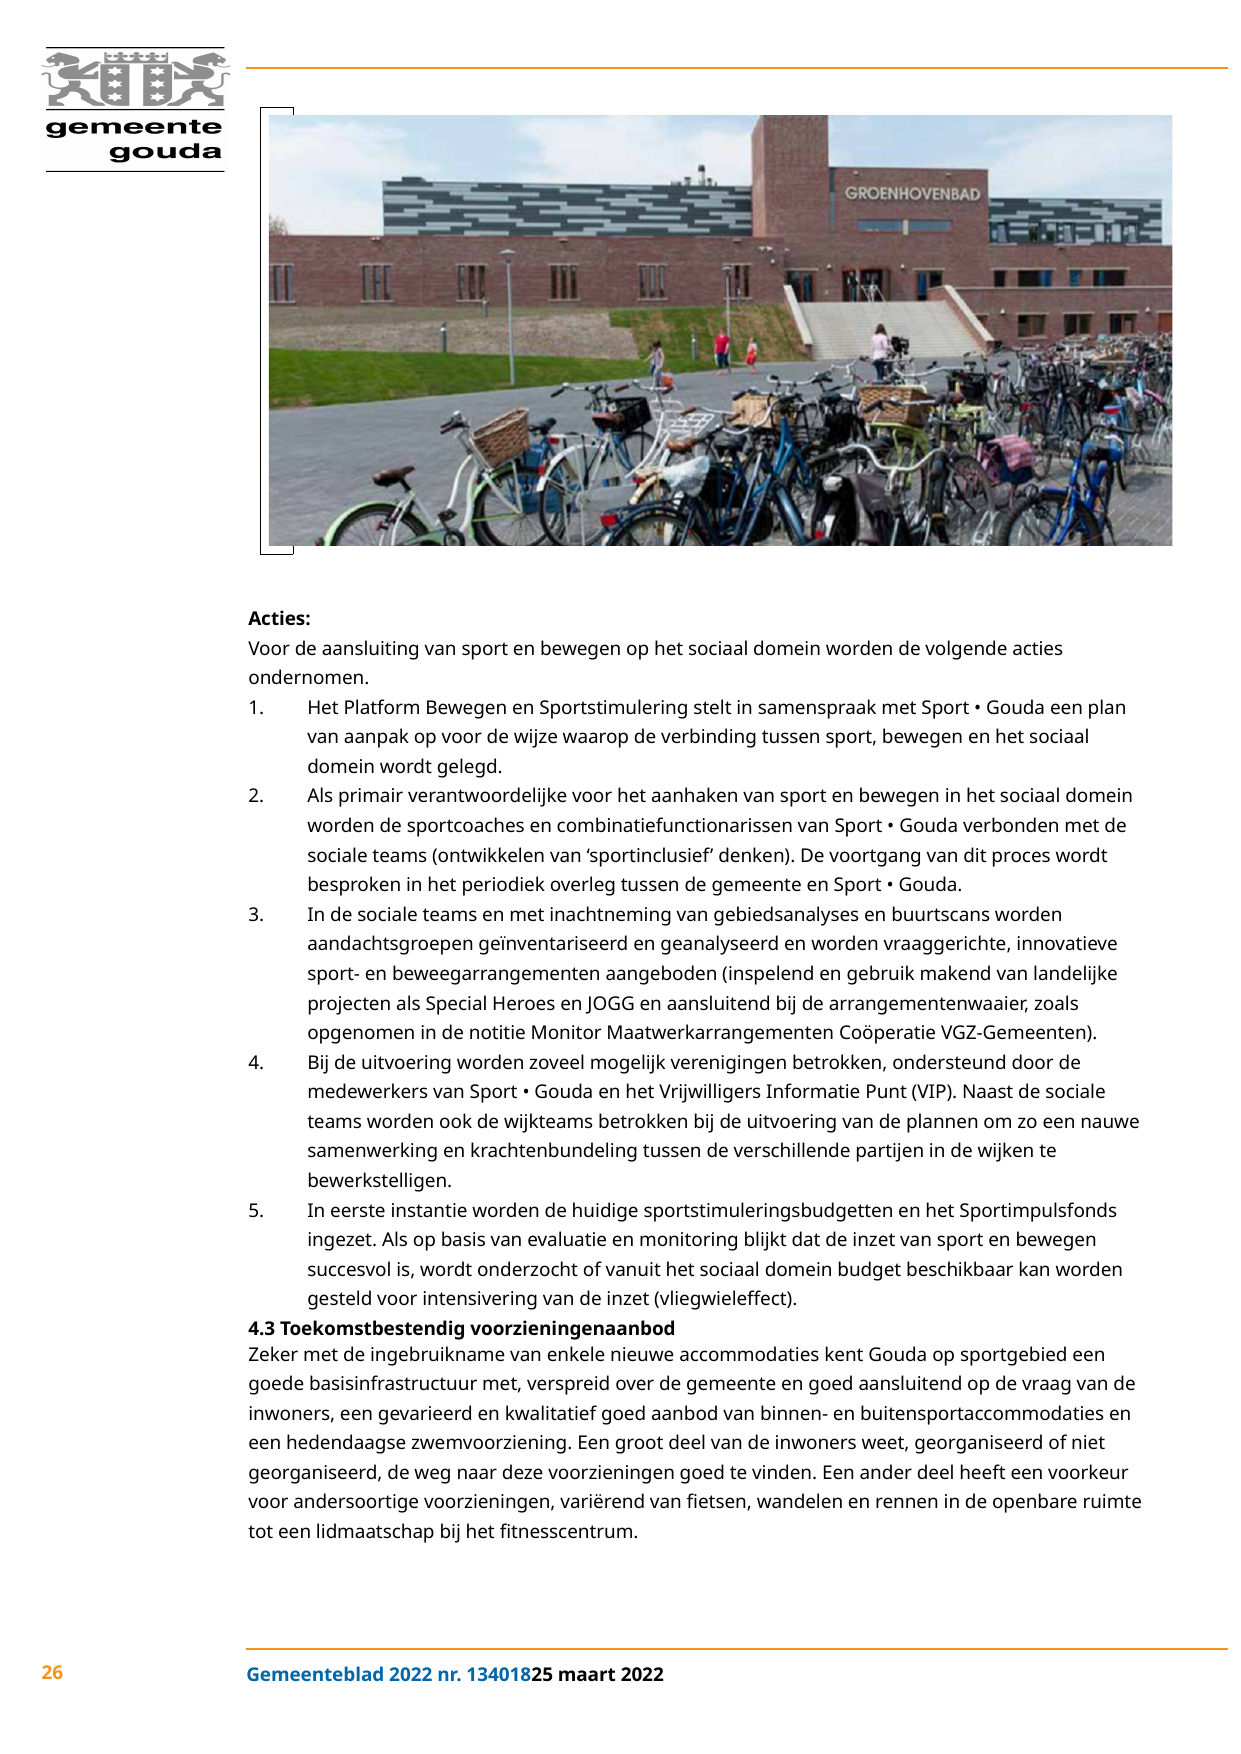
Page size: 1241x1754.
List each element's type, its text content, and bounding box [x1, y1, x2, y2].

list In eerste instantie worden de huidige sportstimuleringsbudgetten en het Sportimpulsfonds ingezet. Als op basis van evaluatie en monitoring blijkt dat de inzet van sport en bewegen succesvol is, wordt onderzocht of vanuit het sociaal domein budget beschikbaar kan worden gesteld voor intensivering van de inzet (vliegwieleffect). [248, 1197, 1152, 1311]
picture [268, 115, 1173, 546]
text 4.3 Toekomstbestendig voorzieningenaanbod [248, 1315, 1152, 1341]
list Als primair verantwoordelijke voor het aanhaken van sport en bewegen in het sociaal domein worden de sportcoaches en combinatiefunctionarissen van Sport • Gouda verbonden met de sociale teams (ontwikkelen van ‘sportinclusief’ denken). De voortgang van dit proces wordt besproken in het periodiek overleg tussen de gemeente en Sport • Gouda. [248, 783, 1152, 897]
list Het Platform Bewegen en Sportstimulering stelt in samenspraak met Sport • Gouda een plan van aanpak op voor de wijze waarop de verbinding tussen sport, bewegen en het sociaal domein wordt gelegd. [248, 694, 1152, 779]
list Bij de uitvoering worden zoveel mogelijk verenigingen betrokken, ondersteund door de medewerkers van Sport • Gouda en het Vrijwilligers Informatie Punt (VIP). Naast de sociale teams worden ook de wijkteams betrokken bij de uitvoering van de plannen om zo een nauwe samenwerking en krachtenbundeling tussen de verschillende partijen in de wijken te bewerkstelligen. [248, 1049, 1152, 1193]
text Voor de aansluiting van sport en ­bewegen op het sociaal domein worden de volgende acties ondernomen. [248, 635, 1152, 690]
text Acties: [248, 605, 1152, 631]
text Zeker met de ingebruikname van enkele nieuwe accommodaties kent Gouda op sportgebied een goede basisinfrastructuur met, verspreid over de gemeente en goed aansluitend op de vraag van de inwoners, een gevarieerd en kwalitatief goed aanbod van binnen- en buitensportaccommodaties en een hedendaagse zwemvoorziening. Een groot deel van de inwoners weet, georganiseerd of niet georganiseerd, de weg naar deze voorzieningen goed te vinden. Een ander deel heeft een voorkeur voor andersoortige voorzieningen, variërend van fietsen, wandelen en rennen in de openbare ruimte tot een lidmaatschap bij het fitnesscentrum. [248, 1341, 1152, 1544]
list In de sociale teams en met inachtneming van gebiedsanalyses en buurtscans worden aandachtsgroepen geïnventariseerd en geanalyseerd en worden vraaggerichte, innovatieve sport- en beweegarrangementen aangeboden (inspelend en gebruik makend van landelijke projecten als Special Heroes en JOGG en aansluitend bij de arrangementenwaaier, zoals opgenomen in de notitie Monitor Maatwerkarrangementen Coöperatie VGZ-Gemeenten). [248, 901, 1152, 1045]
picture [41, 47, 231, 172]
